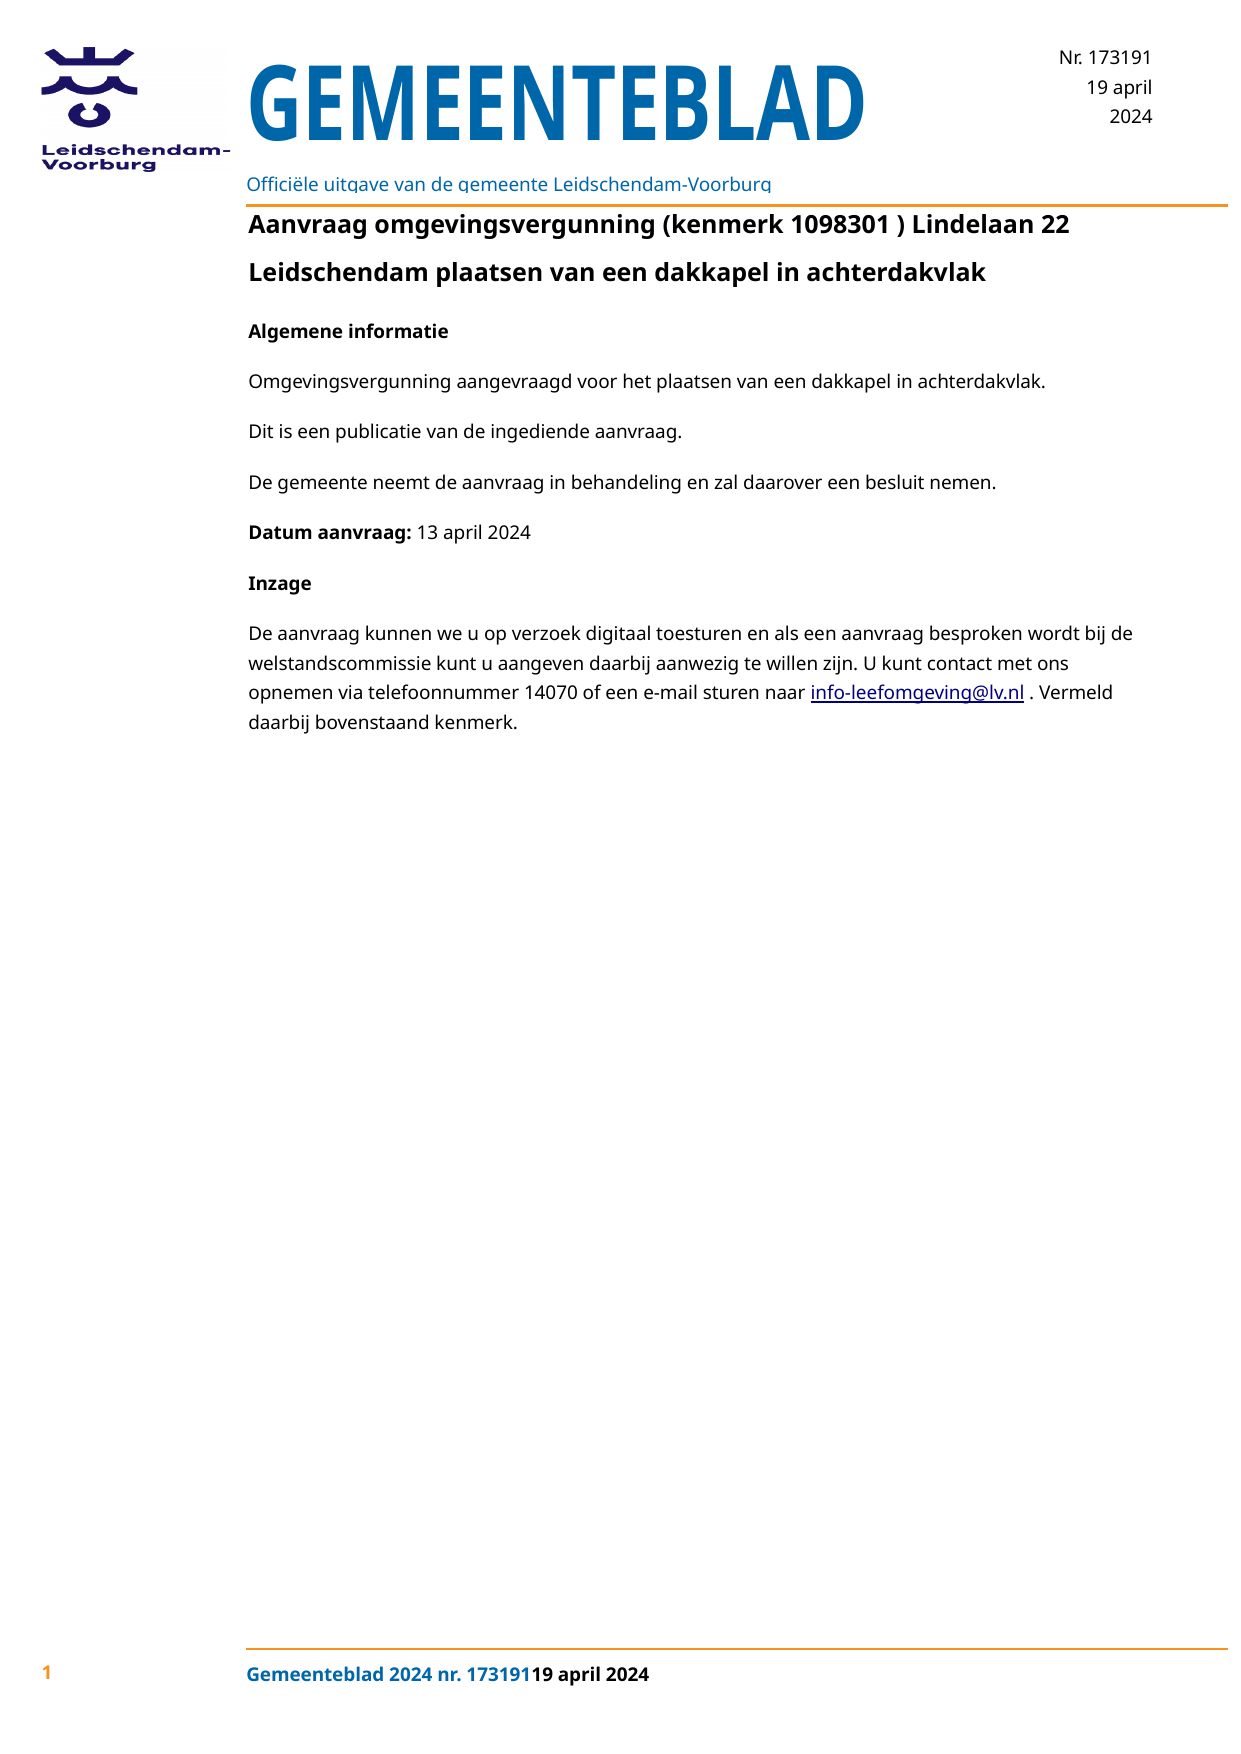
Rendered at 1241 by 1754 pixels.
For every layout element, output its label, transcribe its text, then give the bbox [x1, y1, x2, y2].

text Omgevingsvergunning aangevraagd voor het plaatsen van een dakkapel in achterdakvlak. [248, 368, 1152, 394]
text Inzage [248, 570, 1152, 596]
picture [41, 47, 231, 172]
text Algemene informatie [248, 318, 1152, 344]
text De gemeente neemt de aanvraag in behandeling en zal daarover een besluit nemen. [248, 469, 1152, 495]
text De aanvraag kunnen we u op verzoek digitaal toesturen en als een aanvraag besproken wordt bij de welstandscommissie kunt u aangeven daarbij aanwezig te willen zijn. U kunt contact met ons opnemen via telefoonnummer 14070 of een e-mail sturen naar info-leefomgeving@lv.nl . Vermeld daarbij bovenstaand kenmerk. [248, 620, 1152, 735]
text Aanvraag omgevingsvergunning (kenmerk 1098301 ) Lindelaan 22 Leidschendam plaatsen van een dakkapel in achterdakvlak [248, 207, 1152, 288]
text Datum aanvraag: 13 april 2024 [248, 519, 1152, 545]
text Dit is een publicatie van de ingediende aanvraag. [248, 419, 1152, 444]
